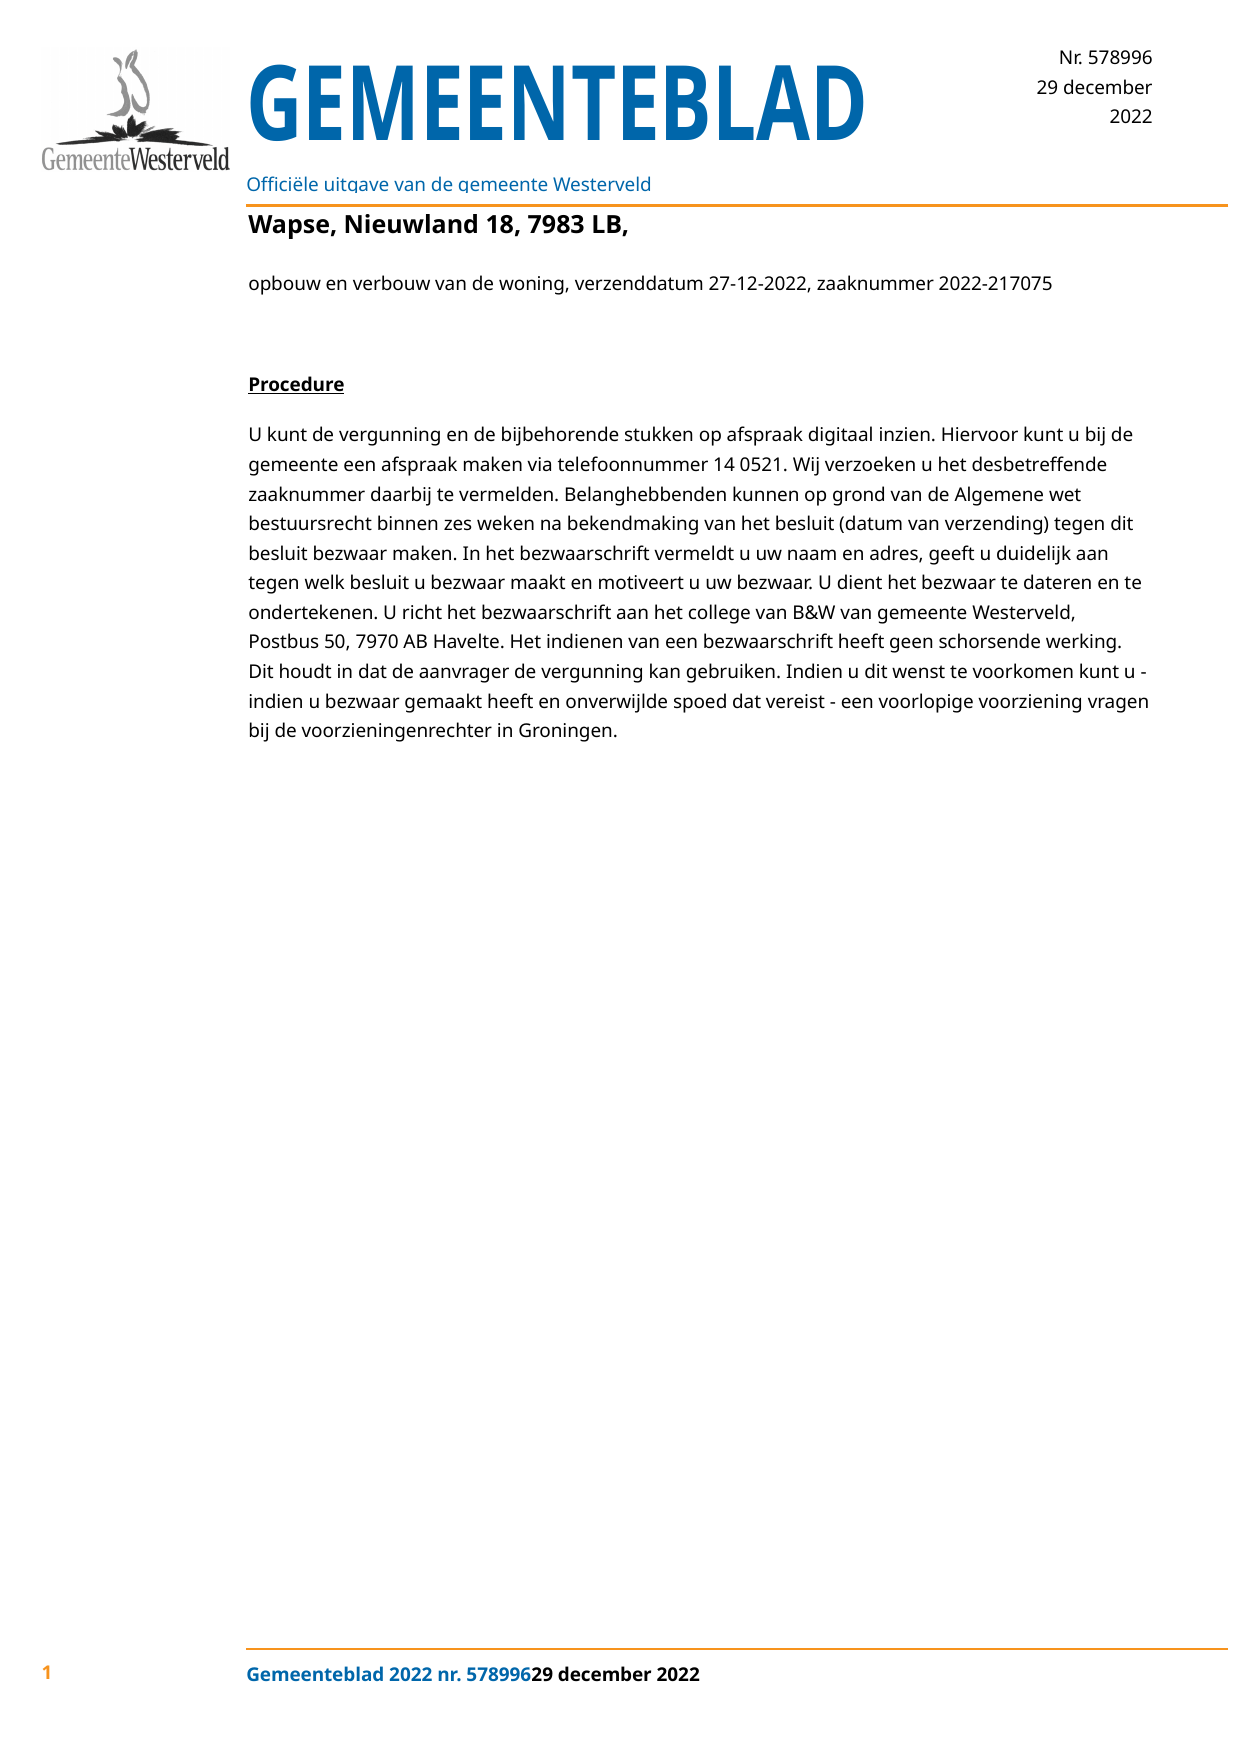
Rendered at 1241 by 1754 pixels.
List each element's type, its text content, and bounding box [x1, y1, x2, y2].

text opbouw en verbouw van de woning, verzenddatum 27-12-2022, zaaknummer 2022-217075 [248, 270, 1152, 296]
text Wapse, Nieuwland 18, 7983 LB, [248, 207, 1152, 241]
text Procedure [248, 371, 1152, 397]
picture [41, 47, 231, 172]
text U kunt de vergunning en de bijbehorende stukken op afspraak digitaal inzien. Hiervoor kunt u bij de gemeente een afspraak maken via telefoonnummer 14 0521. Wij verzoeken u het desbetreffende zaaknummer daarbij te vermelden. Belanghebbenden kunnen op grond van de Algemene wet bestuursrecht binnen zes weken na bekendmaking van het besluit (datum van verzending) tegen dit besluit bezwaar maken. In het bezwaarschrift vermeldt u uw naam en adres, geeft u duidelijk aan tegen welk besluit u bezwaar maakt en motiveert u uw bezwaar. U dient het bezwaar te dateren en te ondertekenen. U richt het bezwaarschrift aan het college van B&W van gemeente Westerveld, Postbus 50, 7970 AB Havelte. Het indienen van een bezwaarschrift heeft geen schorsende werking. Dit houdt in dat de aanvrager de vergunning kan gebruiken. Indien u dit wenst te voorkomen kunt u - indien u bezwaar gemaakt heeft en onverwijlde spoed dat vereist - een voorlopige voorziening vragen bij de voorzieningenrechter in Groningen. [248, 422, 1152, 743]
